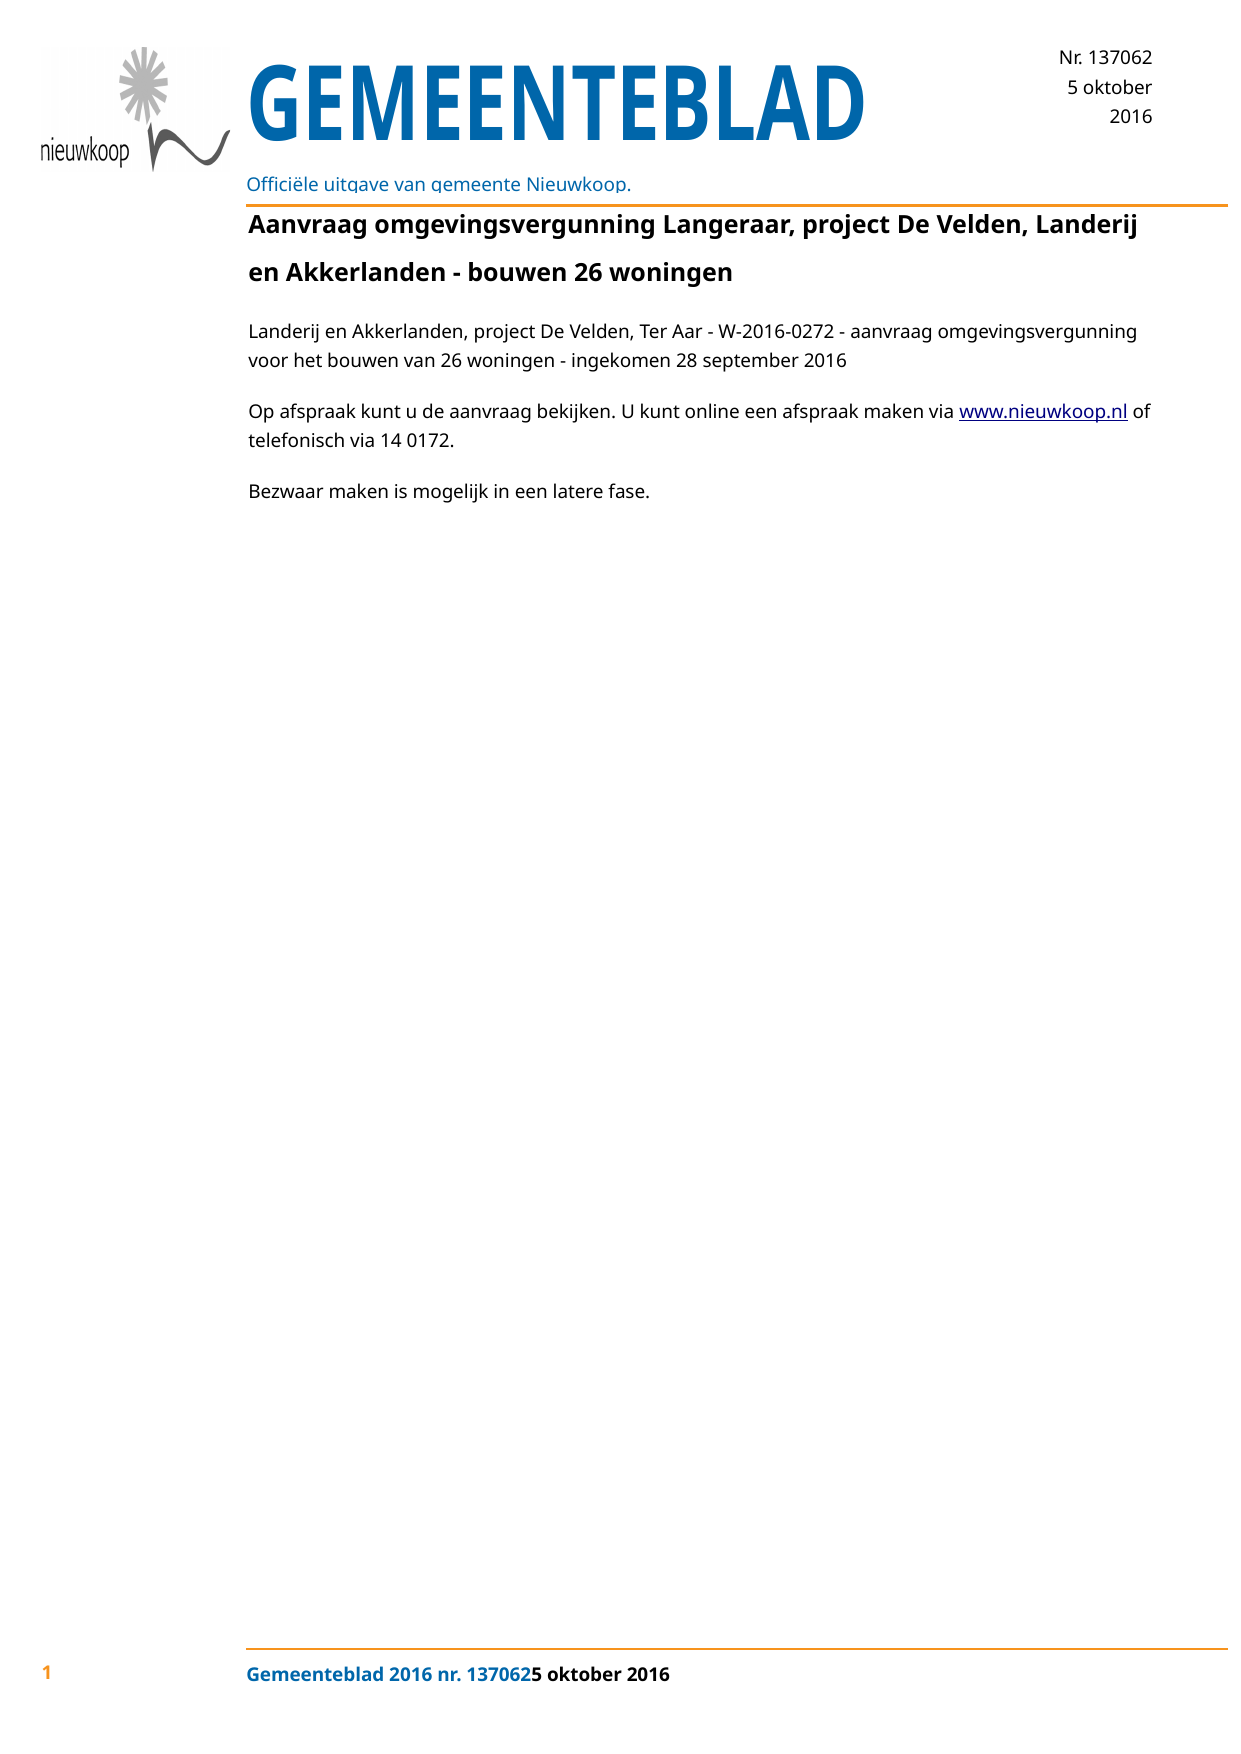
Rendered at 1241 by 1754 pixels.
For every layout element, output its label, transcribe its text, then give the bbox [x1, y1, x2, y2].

text Aanvraag omgevingsvergunning Langeraar, project De Velden, Landerij en Akkerlanden - bouwen 26 woningen [248, 207, 1152, 288]
picture [41, 47, 231, 172]
text Landerij en Akkerlanden, project De Velden, Ter Aar - W-2016-0272 - aanvraag omgevingsvergunning voor het bouwen van 26 woningen - ingekomen 28 september 2016 [248, 318, 1152, 373]
text Op afspraak kunt u de aanvraag bekijken. U kunt online een afspraak maken via www.nieuwkoop.nl of telefonisch via 14 0172. [248, 398, 1152, 453]
text Bezwaar maken is mogelijk in een latere fase. [248, 478, 1152, 504]
